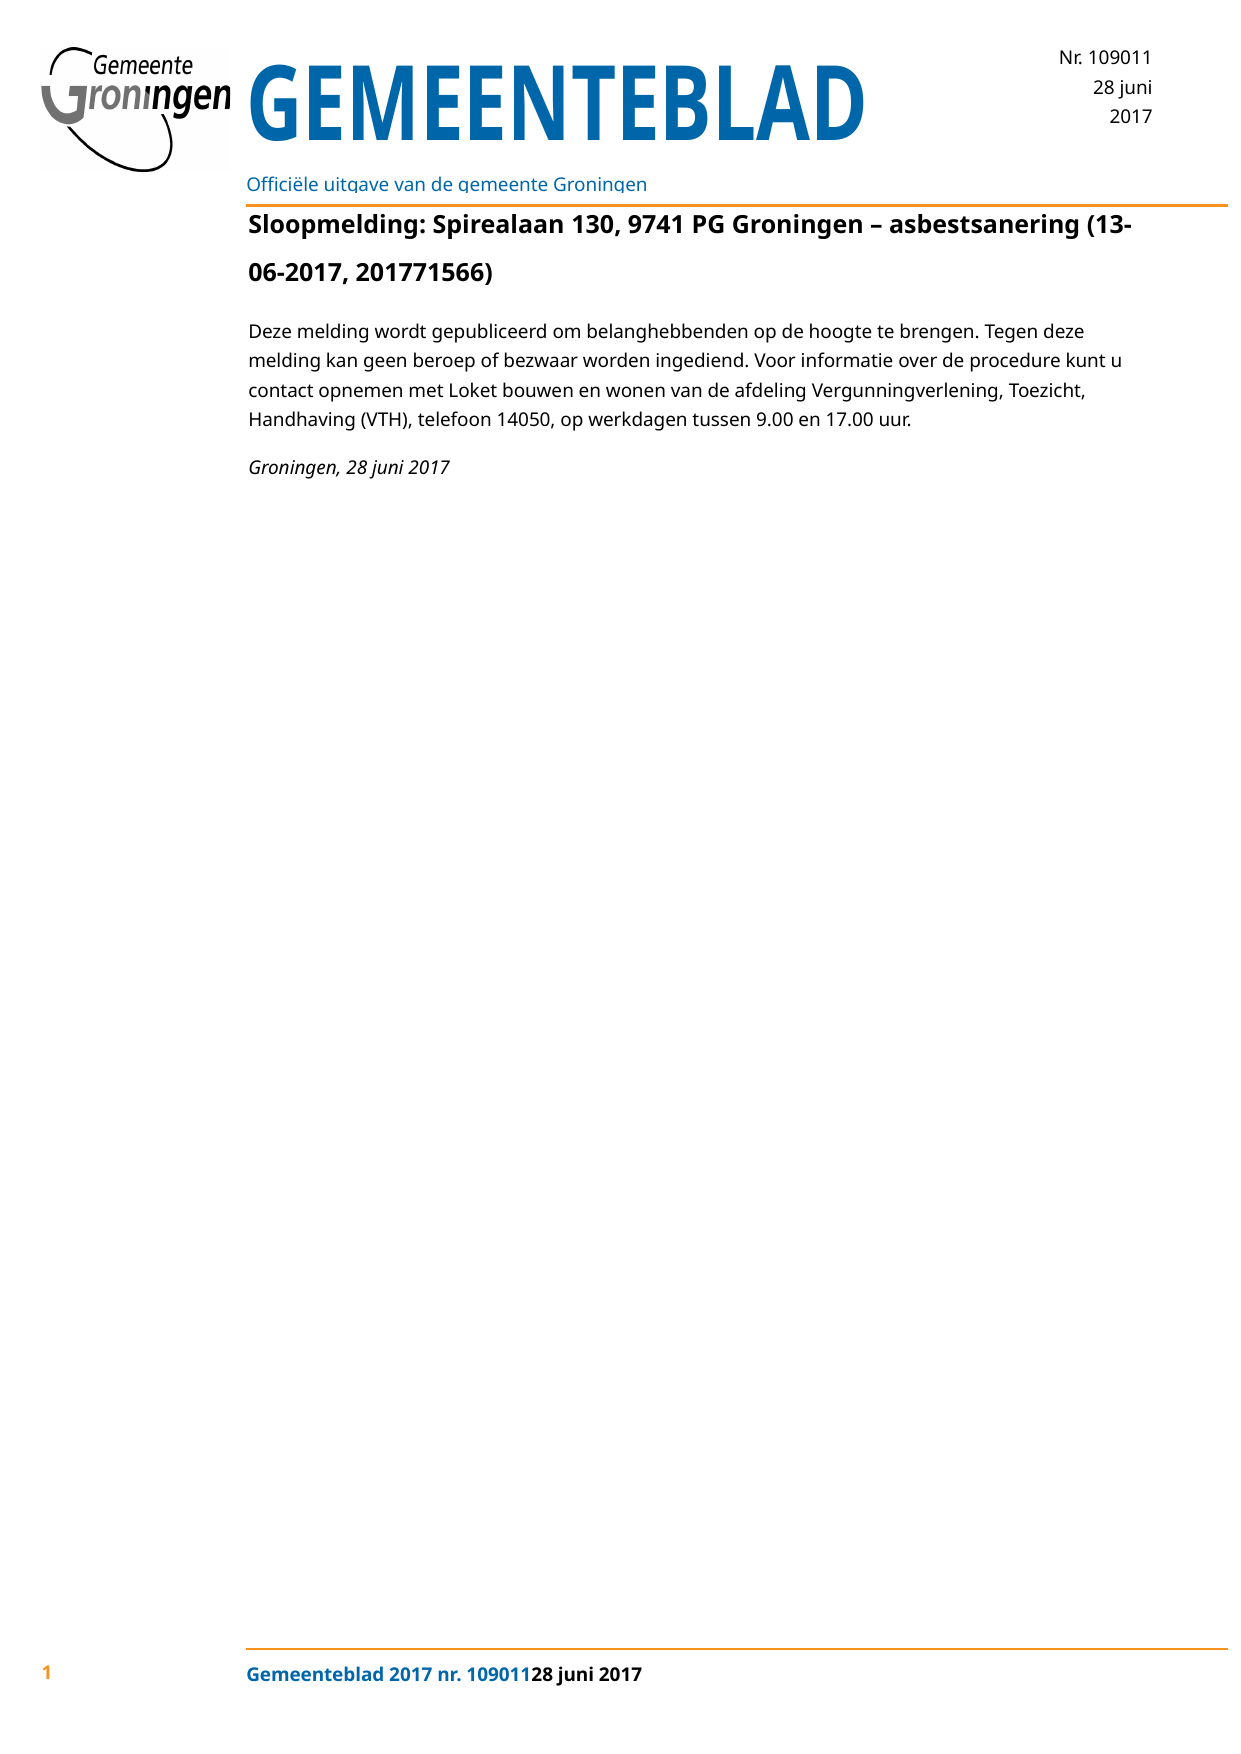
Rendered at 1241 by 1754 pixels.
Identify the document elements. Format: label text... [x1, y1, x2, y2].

text Deze melding wordt gepubliceerd om belanghebbenden op de hoogte te brengen. Tegen deze melding kan geen beroep of bezwaar worden ingediend. Voor informatie over de procedure kunt u contact opnemen met Loket bouwen en wonen van de afdeling Vergunningverlening, Toezicht, Handhaving (VTH), telefoon 14050, op werkdagen tussen 9.00 en 17.00 uur. [248, 318, 1152, 432]
text Sloopmelding: Spirealaan 130, 9741 PG Groningen – asbestsanering (13-06-2017, 201771566) [248, 207, 1152, 288]
text Groningen, 28 juni 2017 [248, 454, 1152, 480]
picture [41, 47, 231, 172]
